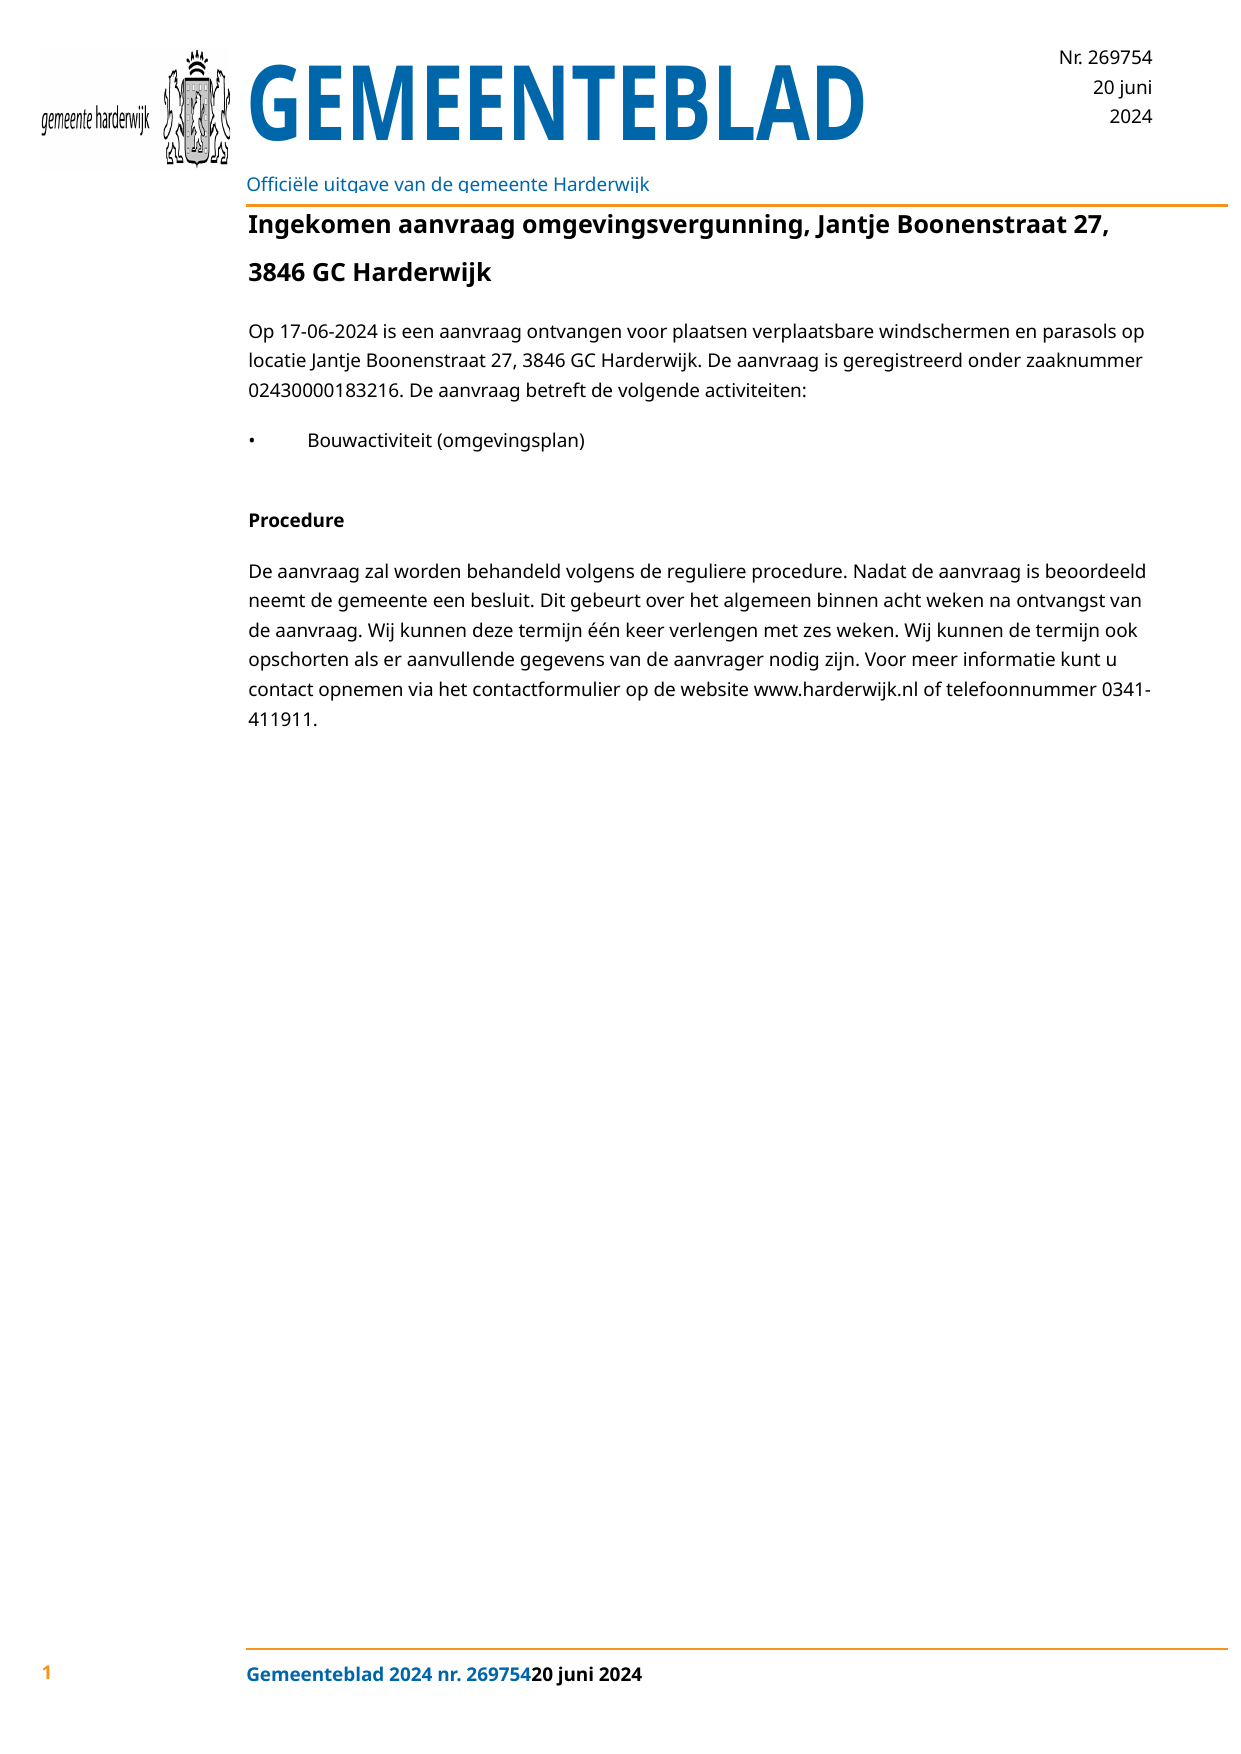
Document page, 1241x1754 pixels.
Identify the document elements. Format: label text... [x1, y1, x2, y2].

text De aanvraag zal worden behandeld volgens de reguliere procedure. Nadat de aanvraag is beoordeeld neemt de gemeente een besluit. Dit gebeurt over het algemeen binnen acht weken na ontvangst van de aanvraag. Wij kunnen deze termijn één keer verlengen met zes weken. Wij kunnen de termijn ook opschorten als er aanvullende gegevens van de aanvrager nodig zijn. Voor meer informatie kunt u contact opnemen via het contactformulier op de website www.harderwijk.nl of telefoonnummer 0341-411911. [248, 558, 1152, 732]
text Procedure [248, 507, 1152, 533]
list Bouwactiviteit (omgevingsplan) [248, 427, 1152, 453]
text Op 17-06-2024 is een aanvraag ontvangen voor plaatsen verplaatsbare windschermen en parasols op locatie Jantje Boonenstraat 27, 3846 GC Harderwijk. De aanvraag is geregistreerd onder zaaknummer 02430000183216. De aanvraag betreft de volgende activiteiten: [248, 318, 1152, 403]
text Ingekomen aanvraag omgevingsvergunning, Jantje Boonenstraat 27, 3846 GC Harderwijk [248, 207, 1152, 288]
picture [41, 47, 231, 172]
